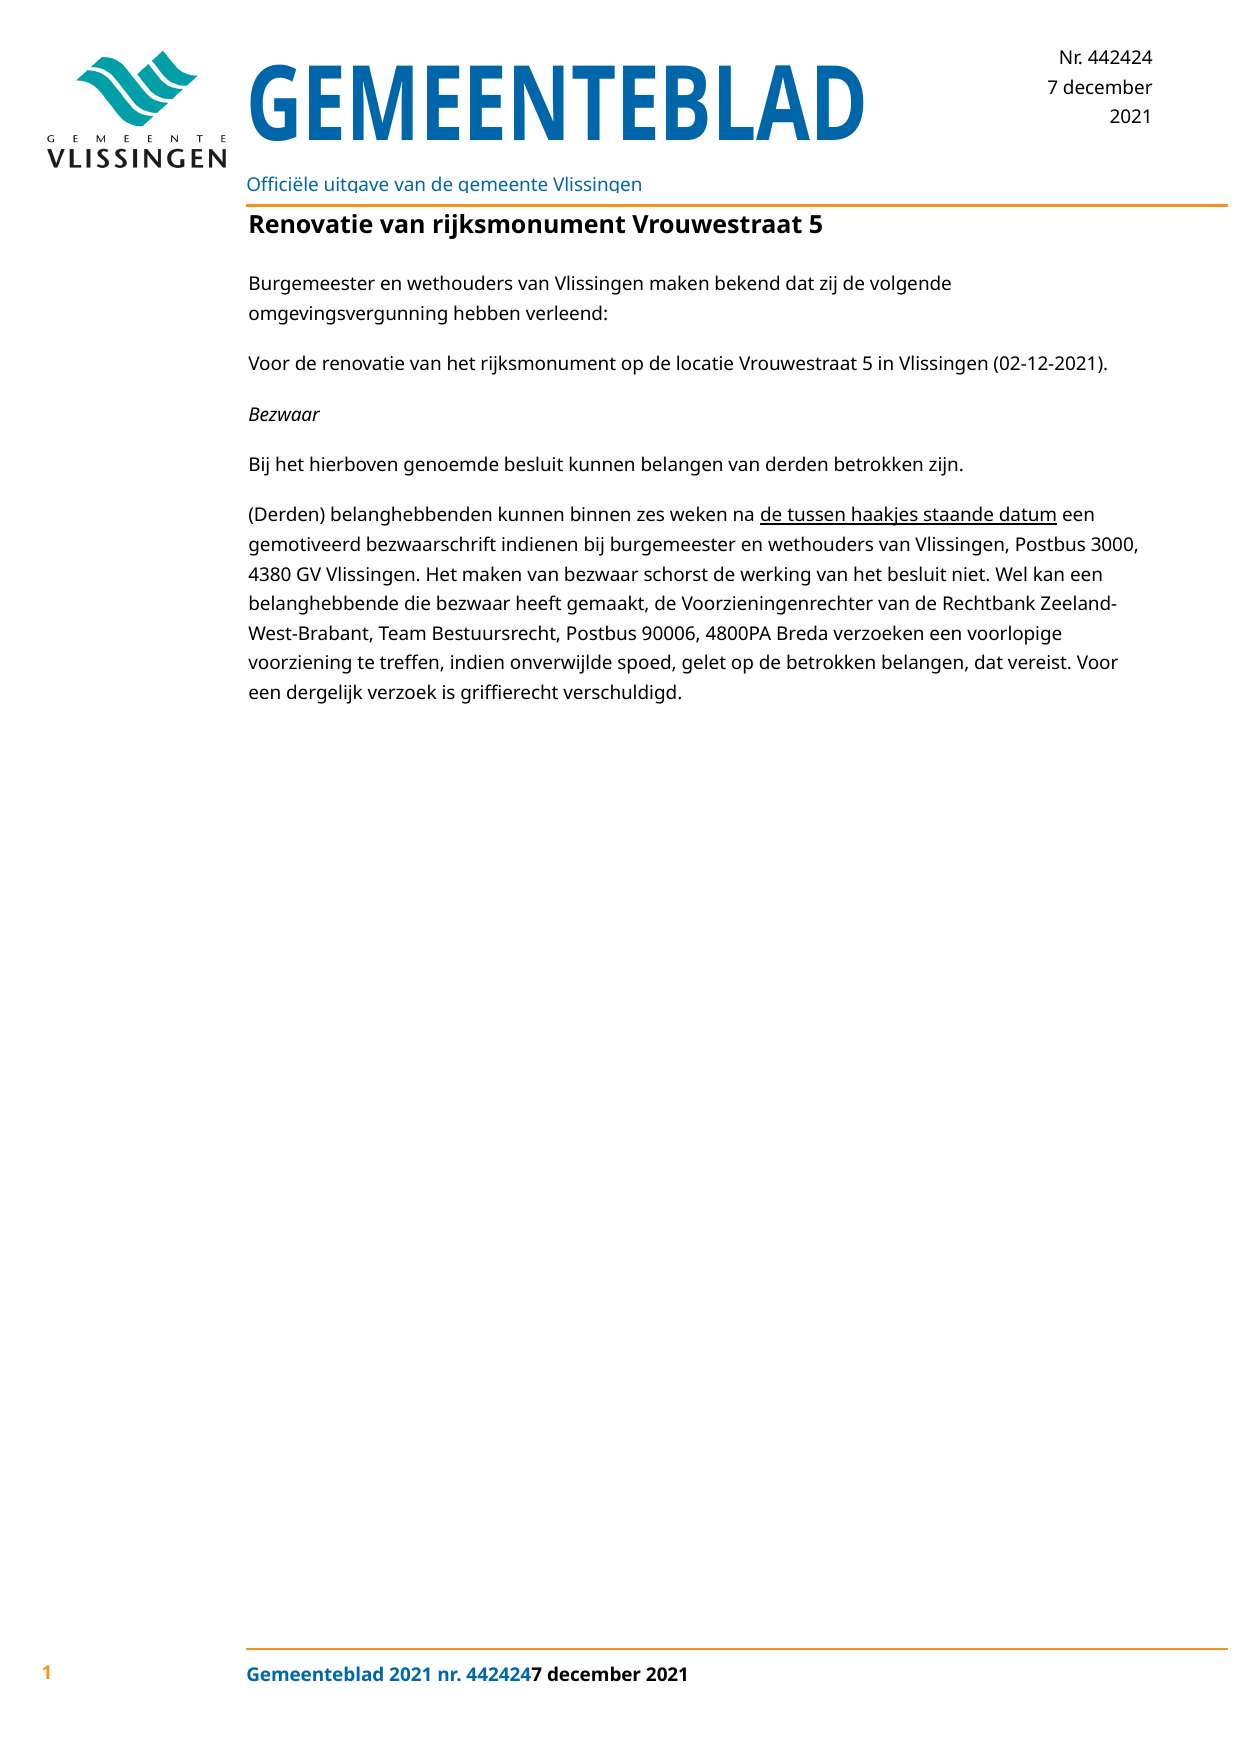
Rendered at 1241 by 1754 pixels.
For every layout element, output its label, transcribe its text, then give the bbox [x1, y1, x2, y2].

text Voor de renovatie van het rijksmonument op de locatie Vrouwestraat 5 in Vlissingen (02-12-2021). [248, 350, 1152, 376]
text Bezwaar [248, 401, 1152, 426]
picture [41, 47, 231, 172]
text Bij het hierboven genoemde besluit kunnen belangen van derden betrokken zijn. [248, 451, 1152, 477]
text Renovatie van rijksmonument Vrouwestraat 5 [248, 207, 1152, 241]
text (Derden) belanghebbenden kunnen binnen zes weken na de tussen haakjes staande datum een gemotiveerd bezwaarschrift indienen bij burgemeester en wethouders van Vlissingen, Postbus 3000, 4380 GV Vlissingen. Het maken van bezwaar schorst de werking van het besluit niet. Wel kan een belanghebbende die bezwaar heeft gemaakt, de Voorzieningenrechter van de Rechtbank Zeeland-West-Brabant, Team Bestuursrecht, Postbus 90006, 4800PA Breda verzoeken een voorlopige voorziening te treffen, indien onverwijlde spoed, gelet op de betrokken belangen, dat vereist. Voor een dergelijk verzoek is griffierecht verschuldigd. [248, 502, 1152, 705]
text Burgemeester en wethouders van Vlissingen maken bekend dat zij de volgende omgevingsvergunning hebben verleend: [248, 270, 1152, 326]
